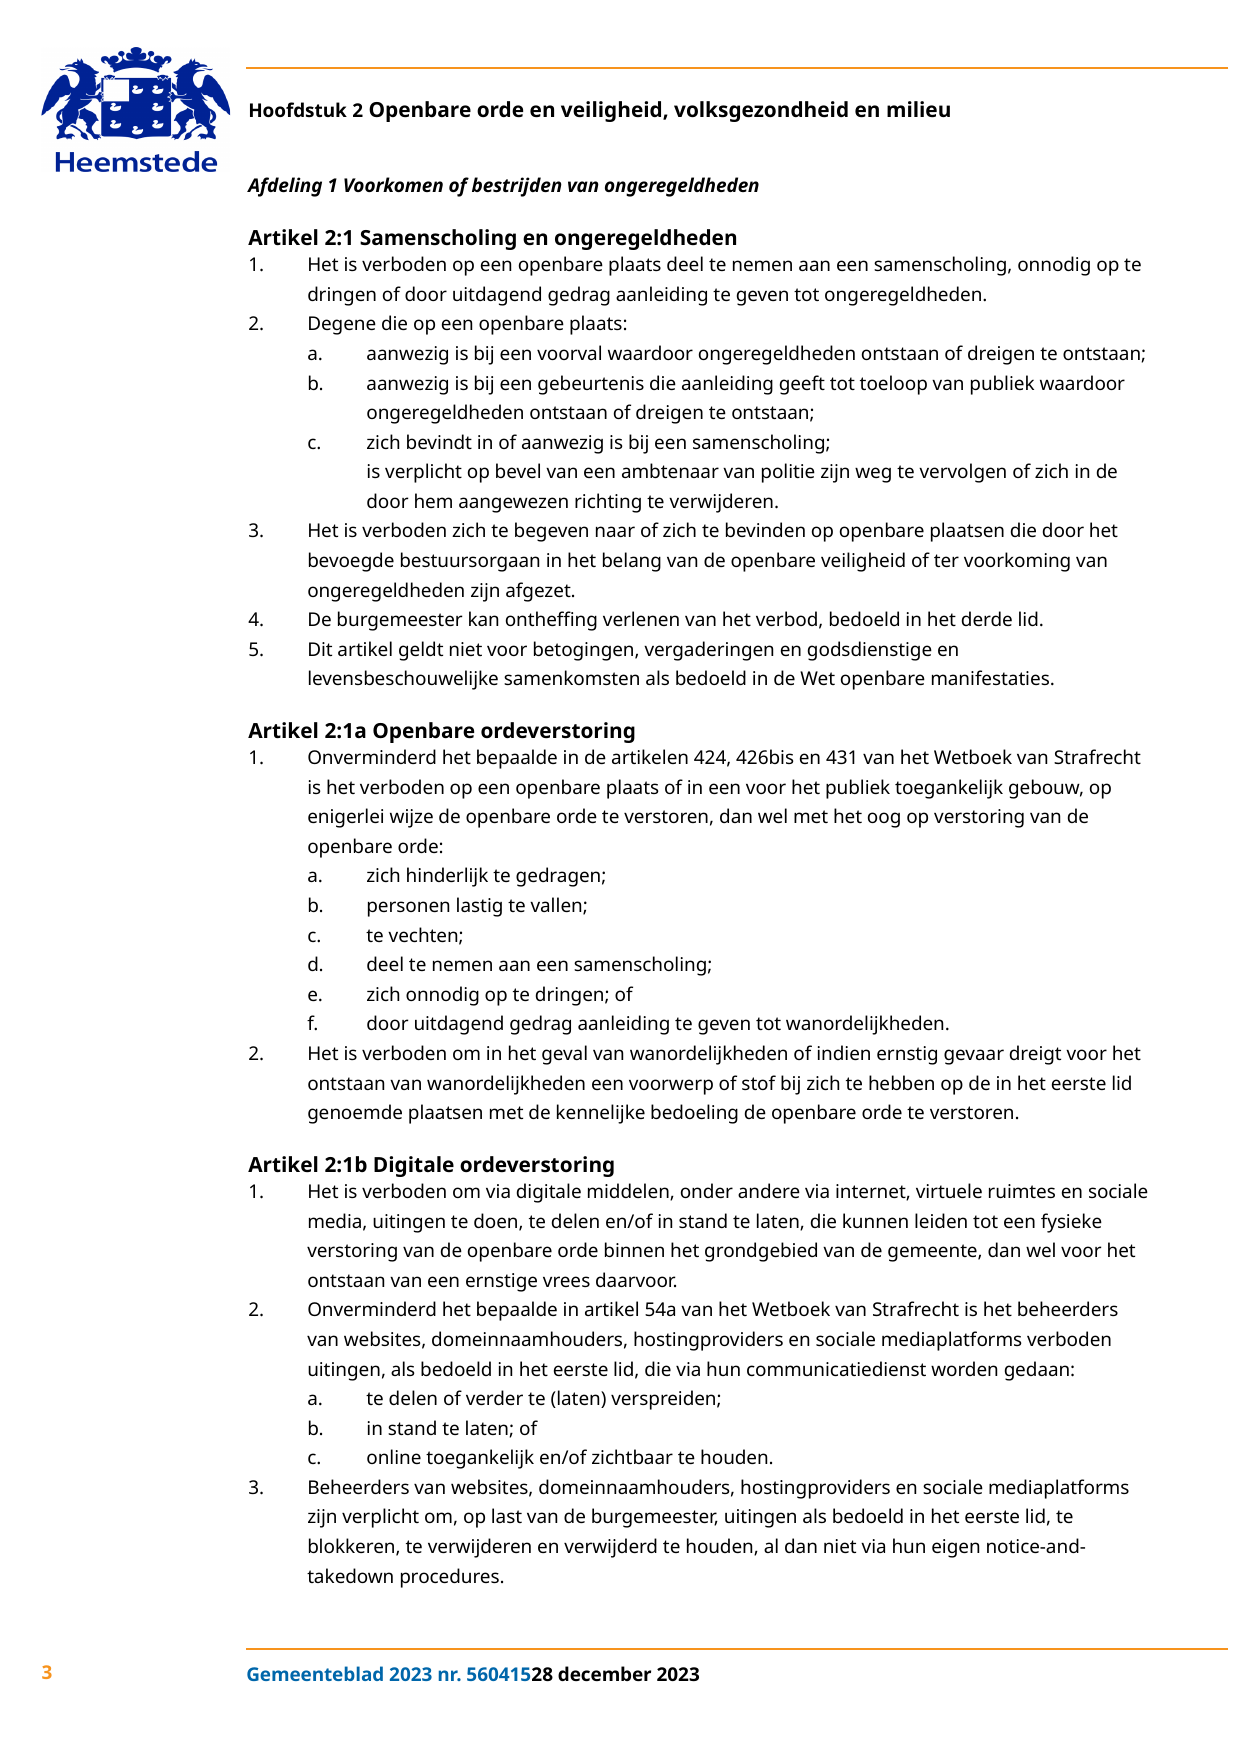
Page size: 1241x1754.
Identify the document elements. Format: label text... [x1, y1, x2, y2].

list Het is verboden op een openbare plaats deel te nemen aan een samenscholing, onnodig op te dringen of door uitdagend gedrag aanleiding te geven tot ongeregeldheden. [248, 251, 1152, 307]
list in stand te laten; of [307, 1415, 1152, 1441]
list aanwezig is bij een gebeurtenis die aanleiding geeft tot toeloop van publiek waardoor ongeregeldheden ontstaan of dreigen te ontstaan; [307, 370, 1152, 425]
list De burgemeester kan ontheffing verlenen van het verbod, bedoeld in het derde lid. [248, 606, 1152, 632]
text Artikel 2:1a Openbare ordeverstoring [248, 716, 1152, 744]
list Beheerders van websites, domeinnaamhouders, hostingproviders en sociale mediaplatforms zijn verplicht om, op last van de burgemeester, uitingen als bedoeld in het eerste lid, te blokkeren, te verwijderen en verwijderd te houden, al dan niet via hun eigen notice-and-takedown procedures. [248, 1474, 1152, 1588]
list aanwezig is bij een voorval waardoor ongeregeldheden ontstaan of dreigen te ontstaan; [307, 340, 1152, 366]
list Degene die op een openbare plaats: [248, 311, 1152, 336]
list zich onnodig op te dringen; of [307, 981, 1152, 1007]
text Artikel 2:1b Digitale ordeverstoring [248, 1150, 1152, 1178]
list te delen of verder te (laten) verspreiden; [307, 1385, 1152, 1411]
text Hoofdstuk 2 Openbare orde en veiligheid, volksgezondheid en milieu [248, 95, 1152, 123]
list Dit artikel geldt niet voor betogingen, vergaderingen en godsdienstige en levensbeschouwelijke samenkomsten als bedoeld in de Wet openbare manifestaties. [248, 636, 1152, 691]
list personen lastig te vallen; [307, 892, 1152, 918]
list door uitdagend gedrag aanleiding te geven tot wanordelijkheden. [307, 1011, 1152, 1036]
list Het is verboden om via digitale middelen, onder andere via internet, virtuele ruimtes en sociale media, uitingen te doen, te delen en/of in stand te laten, die kunnen leiden tot een fysieke verstoring van de openbare orde binnen het grondgebied van de gemeente, dan wel voor het ontstaan van een ernstige vrees daarvoor. [248, 1178, 1152, 1293]
text Artikel 2:1 Samenscholing en ongeregeldheden [248, 223, 1152, 251]
list online toegankelijk en/of zichtbaar te houden. [307, 1444, 1152, 1470]
text Afdeling 1 Voorkomen of bestrijden van ongeregeldheden [248, 172, 1152, 198]
picture [41, 47, 231, 172]
list te vechten; [307, 922, 1152, 948]
list zich bevindt in of aanwezig is bij een samenscholing; [307, 429, 1152, 454]
list zich hinderlijk te gedragen; [307, 863, 1152, 888]
list Onverminderd het bepaalde in artikel 54a van het Wetboek van Strafrecht is het beheerders van websites, domeinnaamhouders, hostingproviders en sociale mediaplatforms verboden uitingen, als bedoeld in het eerste lid, die via hun communicatiedienst worden gedaan: [248, 1297, 1152, 1381]
list Het is verboden om in het geval van wanordelijkheden of indien ernstig gevaar dreigt voor het ontstaan van wanordelijkheden een voorwerp of stof bij zich te hebben op de in het eerste lid genoemde plaatsen met de kennelijke bedoeling de openbare orde te verstoren. [248, 1040, 1152, 1125]
list is verplicht op bevel van een ambtenaar van politie zijn weg te vervolgen of zich in de door hem aangewezen richting te verwijderen. [307, 458, 1152, 514]
list Het is verboden zich te begeven naar of zich te bevinden op openbare plaatsen die door het bevoegde bestuursorgaan in het belang van de openbare veiligheid of ter voorkoming van ongeregeldheden zijn afgezet. [248, 518, 1152, 602]
list deel te nemen aan een samenscholing; [307, 951, 1152, 977]
list Onverminderd het bepaalde in de artikelen 424, 426bis en 431 van het Wetboek van Strafrecht is het verboden op een openbare plaats of in een voor het publiek toegankelijk gebouw, op enigerlei wijze de openbare orde te verstoren, dan wel met het oog op verstoring van de openbare orde: [248, 744, 1152, 859]
